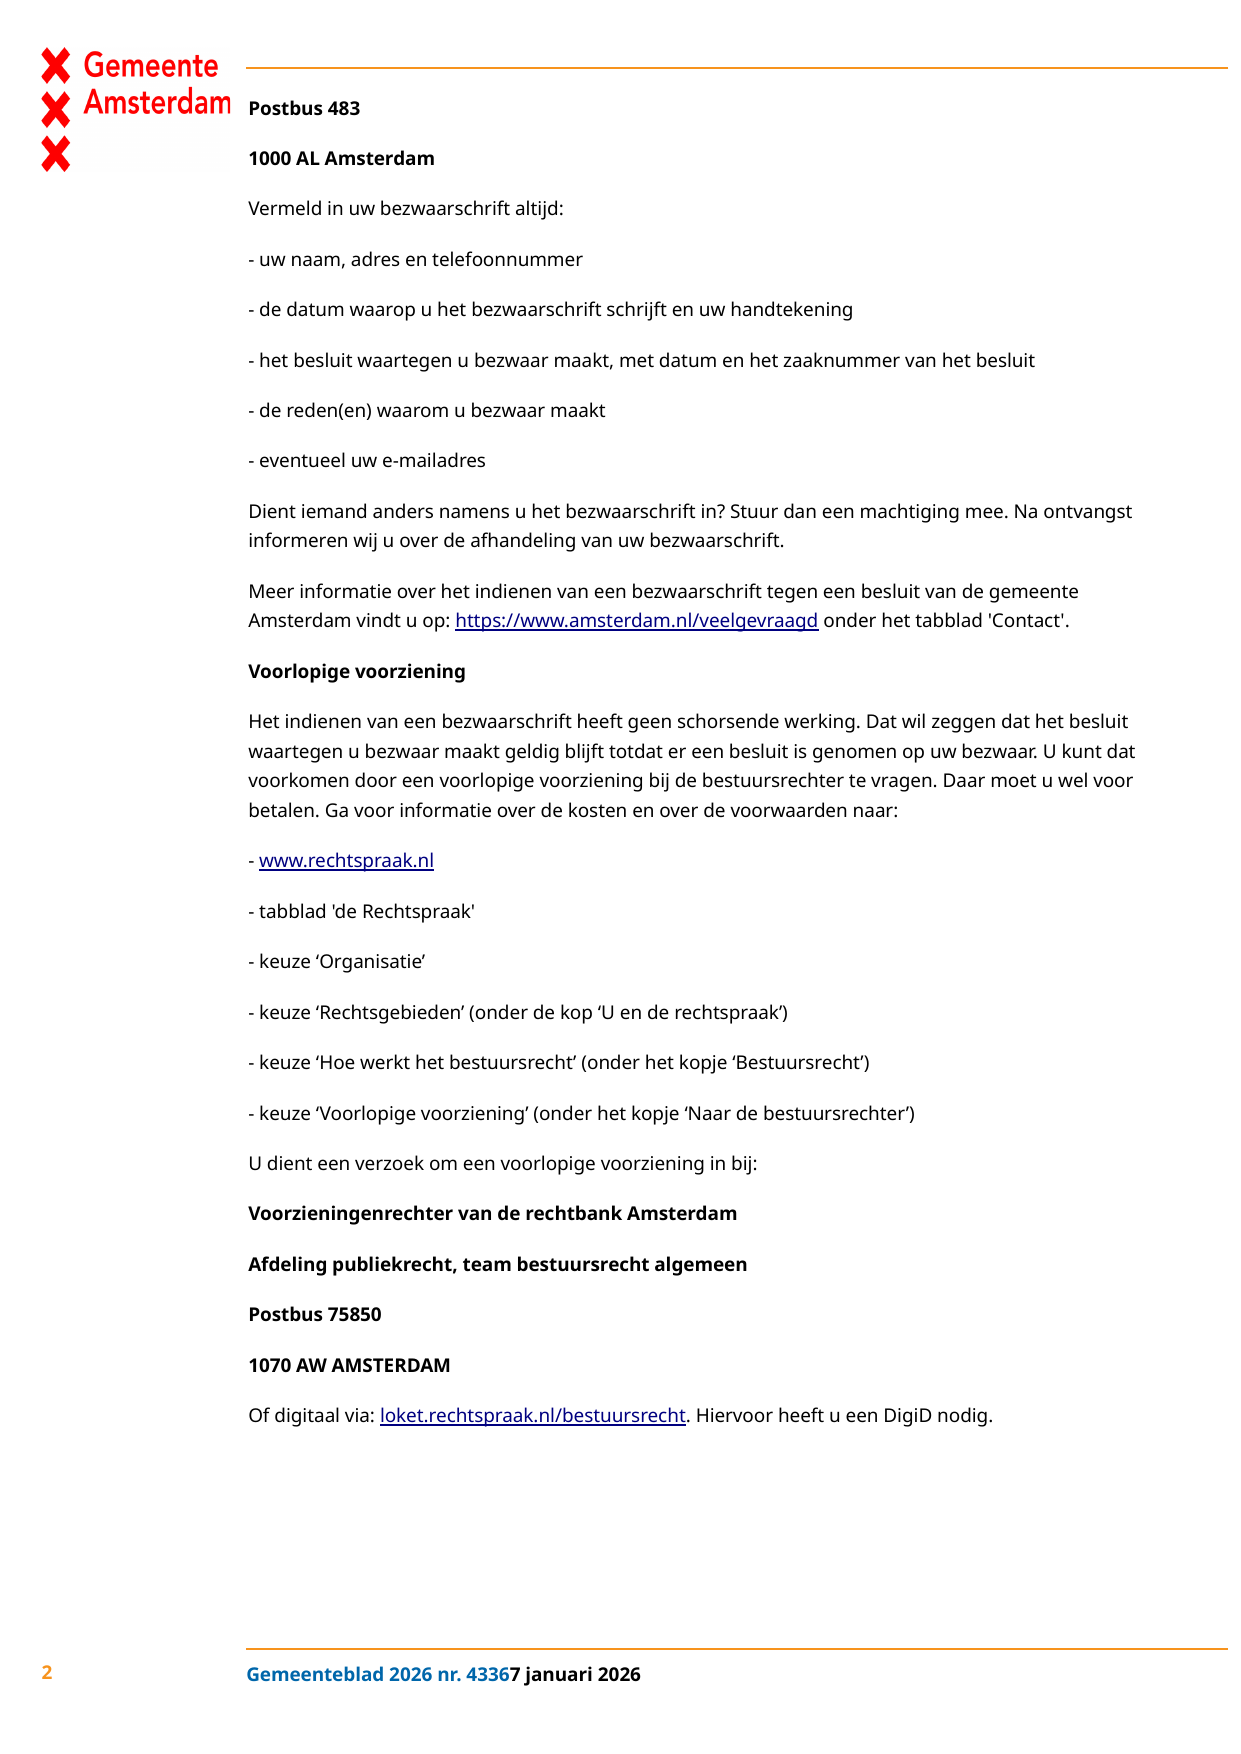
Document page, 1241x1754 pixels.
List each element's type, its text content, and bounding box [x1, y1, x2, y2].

text 1070 AW AMSTERDAM [248, 1352, 1152, 1378]
text - het besluit waartegen u bezwaar maakt, met datum en het zaaknummer van het besluit [248, 347, 1152, 373]
text - tabblad 'de Rechtspraak' [248, 898, 1152, 924]
text - keuze ‘Voorlopige voorziening’ (onder het kopje ‘Naar de bestuursrechter’) [248, 1100, 1152, 1126]
picture [41, 47, 231, 172]
text Of digitaal via: loket.rechtspraak.nl/bestuursrecht. Hiervoor heeft u een DigiD nodig. [248, 1402, 1152, 1428]
text - de datum waarop u het bezwaarschrift schrijft en uw handtekening [248, 296, 1152, 322]
text - keuze ‘Hoe werkt het bestuursrecht’ (onder het kopje ‘Bestuursrecht’) [248, 1049, 1152, 1075]
text Meer informatie over het indienen van een bezwaarschrift tegen een besluit van de gemeente Amsterdam vindt u op: https://www.amsterdam.nl/veelgevraagd onder het tabblad 'Contact'. [248, 578, 1152, 633]
text Voorzieningenrechter van de rechtbank Amsterdam [248, 1201, 1152, 1226]
text 1000 AL Amsterdam [248, 145, 1152, 171]
text - keuze ‘Organisatie’ [248, 948, 1152, 974]
text - uw naam, adres en telefoonnummer [248, 246, 1152, 272]
text Dient iemand anders namens u het bezwaarschrift in? Stuur dan een machtiging mee. Na ontvangst informeren wij u over de afhandeling van uw bezwaarschrift. [248, 498, 1152, 553]
text Vermeld in uw bezwaarschrift altijd: [248, 196, 1152, 221]
text Het indienen van een bezwaarschrift heeft geen schorsende werking. Dat wil zeggen dat het besluit waartegen u bezwaar maakt geldig blijft totdat er een besluit is genomen op uw bezwaar. U kunt dat voorkomen door een voorlopige voorziening bij de bestuursrechter te vragen. Daar moet u wel voor betalen. Ga voor informatie over de kosten en over de voorwaarden naar: [248, 708, 1152, 823]
text Voorlopige voorziening [248, 658, 1152, 684]
text - eventueel uw e-mailadres [248, 448, 1152, 473]
text - de reden(en) waarom u bezwaar maakt [248, 397, 1152, 423]
text Afdeling publiekrecht, team bestuursrecht algemeen [248, 1251, 1152, 1277]
text - www.rechtspraak.nl [248, 848, 1152, 873]
text U dient een verzoek om een voorlopige voorziening in bij: [248, 1150, 1152, 1176]
text Postbus 75850 [248, 1301, 1152, 1327]
text - keuze ‘Rechtsgebieden’ (onder de kop ‘U en de rechtspraak’) [248, 999, 1152, 1025]
text Postbus 483 [248, 95, 1152, 121]
